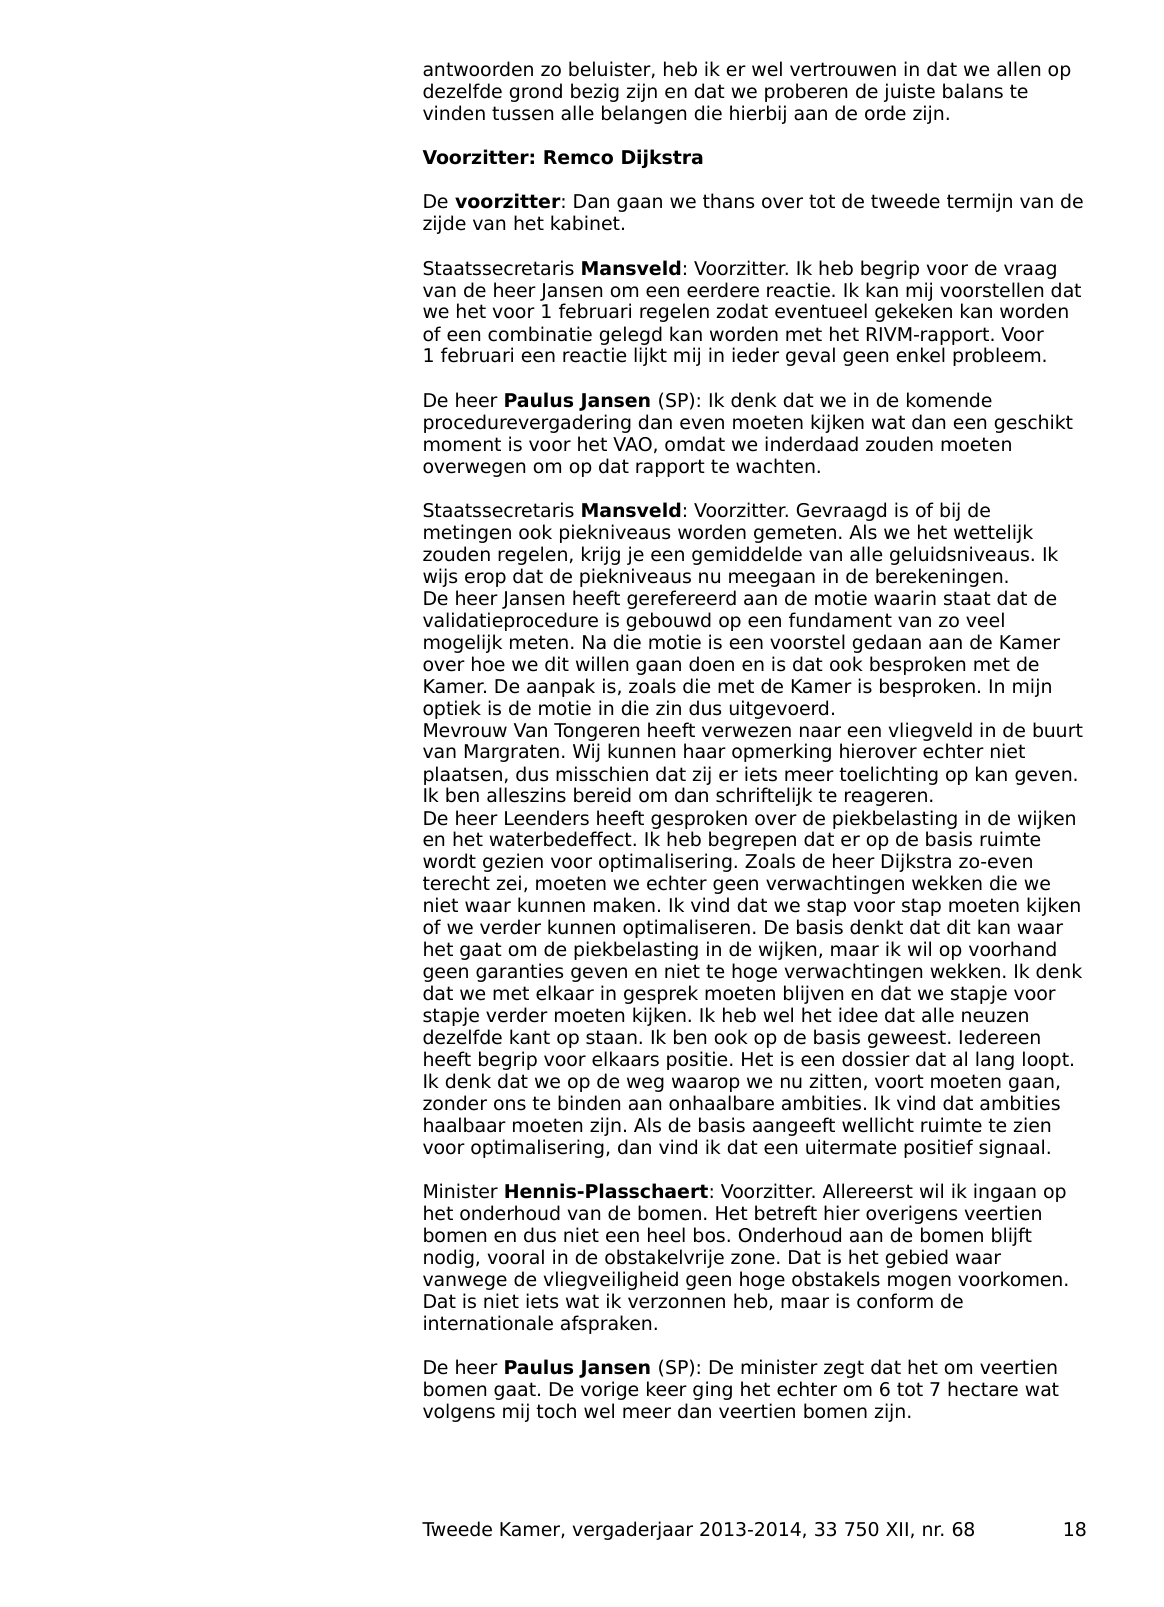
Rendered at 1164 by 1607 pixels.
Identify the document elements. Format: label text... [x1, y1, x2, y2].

text De heer Jansen heeft gerefereerd aan de motie waarin staat dat de validatieprocedure is gebouwd op een fundament van zo veel mogelijk meten. Na die motie is een voorstel gedaan aan de Kamer over hoe we dit willen gaan doen en is dat ook besproken met de Kamer. De aanpak is, zoals die met de Kamer is besproken. In mijn optiek is de motie in die zin dus uitgevoerd. [422, 588, 1087, 719]
text De heer Leenders heeft gesproken over de piekbelasting in de wijken en het waterbedeffect. Ik heb begrepen dat er op de basis ruimte wordt gezien voor optimalisering. Zoals de heer Dijkstra zo-even terecht zei, moeten we echter geen verwachtingen wekken die we niet waar kunnen maken. Ik vind dat we stap voor stap moeten kijken of we verder kunnen optimaliseren. De basis denkt dat dit kan waar het gaat om de piekbelasting in de wijken, maar ik wil op voorhand geen garanties geven en niet te hoge verwachtingen wekken. Ik denk dat we met elkaar in gesprek moeten blijven en dat we stapje voor stapje verder moeten kijken. Ik heb wel het idee dat alle neuzen dezelfde kant op staan. Ik ben ook op de basis geweest. Iedereen heeft begrip voor elkaars positie. Het is een dossier dat al lang loopt. Ik denk dat we op de weg waarop we nu zitten, voort moeten gaan, zonder ons te binden aan onhaalbare ambities. Ik vind dat ambities haalbaar moeten zijn. Als de basis aangeeft wellicht ruimte te zien voor optimalisering, dan vind ik dat een uitermate positief signaal. [422, 807, 1087, 1159]
text Staatssecretaris Mansveld: Voorzitter. Gevraagd is of bij de metingen ook piekniveaus worden gemeten. Als we het wettelijk zouden regelen, krijg je een gemiddelde van alle geluidsniveaus. Ik wijs erop dat de piekniveaus nu meegaan in de berekeningen. [422, 500, 1087, 588]
text Mevrouw Van Tongeren heeft verwezen naar een vliegveld in de buurt van Margraten. Wij kunnen haar opmerking hierover echter niet plaatsen, dus misschien dat zij er iets meer toelichting op kan geven. Ik ben alleszins bereid om dan schriftelijk te reageren. [422, 719, 1087, 807]
text Staatssecretaris Mansveld: Voorzitter. Ik heb begrip voor de vraag van de heer Jansen om een eerdere reactie. Ik kan mij voorstellen dat we het voor 1 februari regelen zodat eventueel gekeken kan worden of een combinatie gelegd kan worden met het RIVM-rapport. Voor 1 februari een reactie lijkt mij in ieder geval geen enkel probleem. [422, 257, 1087, 367]
text De voorzitter: Dan gaan we thans over tot de tweede termijn van de zijde van het kabinet. [422, 191, 1087, 235]
text De heer Paulus Jansen (SP): De minister zegt dat het om veertien bomen gaat. De vorige keer ging het echter om 6 tot 7 hectare wat volgens mij toch wel meer dan veertien bomen zijn. [422, 1357, 1087, 1423]
text Minister Hennis-Plasschaert: Voorzitter. Allereerst wil ik ingaan op het onderhoud van de bomen. Het betreft hier overigens veertien bomen en dus niet een heel bos. Onderhoud aan de bomen blijft nodig, vooral in de obstakelvrije zone. Dat is het gebied waar vanwege de vliegveiligheid geen hoge obstakels mogen voorkomen. Dat is niet iets wat ik verzonnen heb, maar is conform de internationale afspraken. [422, 1181, 1087, 1335]
text antwoorden zo beluister, heb ik er wel vertrouwen in dat we allen op dezelfde grond bezig zijn en dat we proberen de juiste balans te vinden tussen alle belangen die hierbij aan de orde zijn. [422, 59, 1087, 125]
text Voorzitter: Remco Dijkstra [422, 147, 1087, 169]
text De heer Paulus Jansen (SP): Ik denk dat we in de komende procedurevergadering dan even moeten kijken wat dan een geschikt moment is voor het VAO, omdat we inderdaad zouden moeten overwegen om op dat rapport te wachten. [422, 389, 1087, 477]
